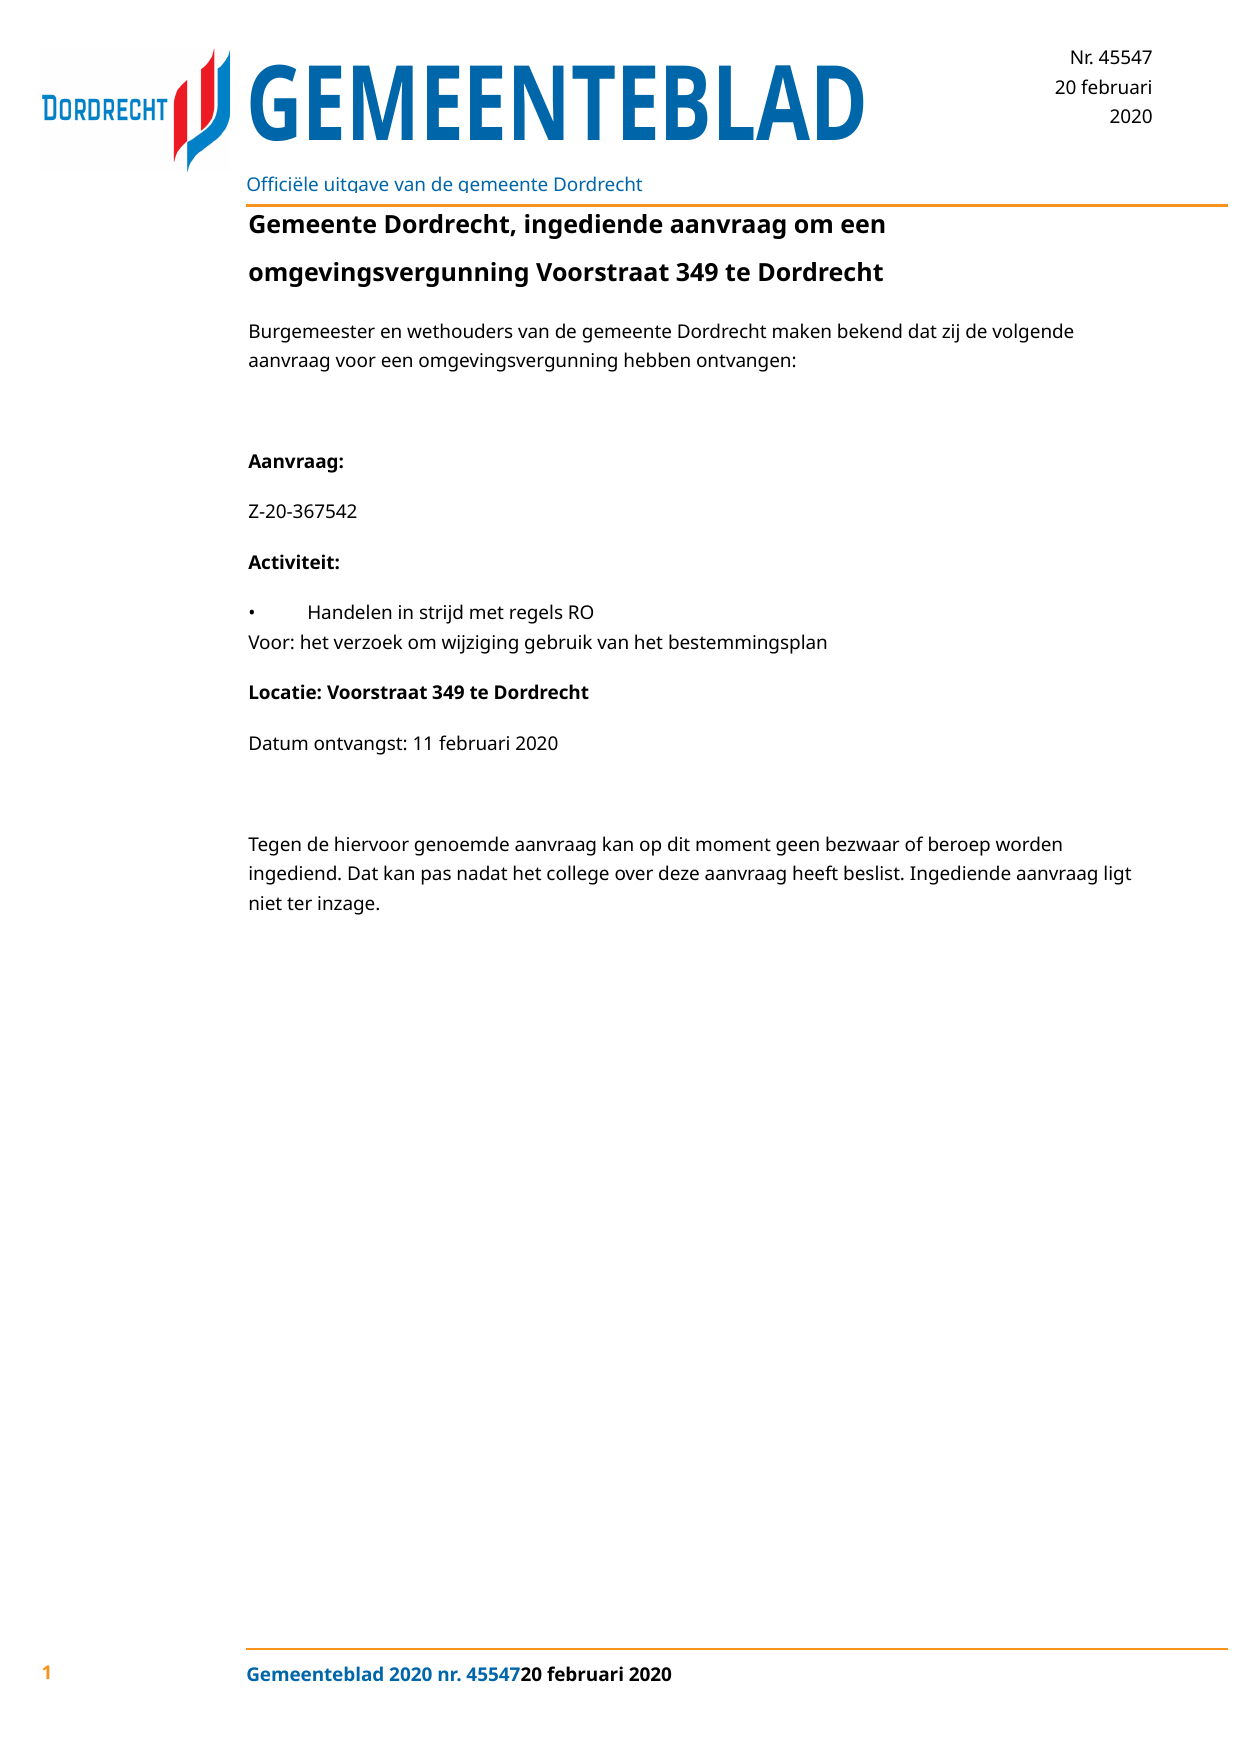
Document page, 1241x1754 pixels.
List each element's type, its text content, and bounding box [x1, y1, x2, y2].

text Tegen de hiervoor genoemde aanvraag kan op dit moment geen bezwaar of beroep worden ingediend. Dat kan pas nadat het college over deze aanvraag heeft beslist. Ingediende aanvraag ligt niet ter inzage. [248, 831, 1152, 916]
text Activiteit: [248, 549, 1152, 575]
text Voor: het verzoek om wijziging gebruik van het bestemmingsplan [248, 629, 1152, 655]
text Datum ontvangst: 11 februari 2020 [248, 730, 1152, 756]
text Burgemeester en wethouders van de gemeente Dordrecht maken bekend dat zij de volgende aanvraag voor een omgevingsvergunning hebben ontvangen: [248, 318, 1152, 373]
text Locatie: Voorstraat 349 te Dordrecht [248, 679, 1152, 705]
list Handelen in strijd met regels RO [248, 599, 1152, 625]
text Z-20-367542 [248, 499, 1152, 524]
text Aanvraag: [248, 448, 1152, 474]
picture [41, 47, 231, 172]
text Gemeente Dordrecht, ingediende aanvraag om een omgevingsvergunning Voorstraat 349 te Dordrecht [248, 207, 1152, 288]
